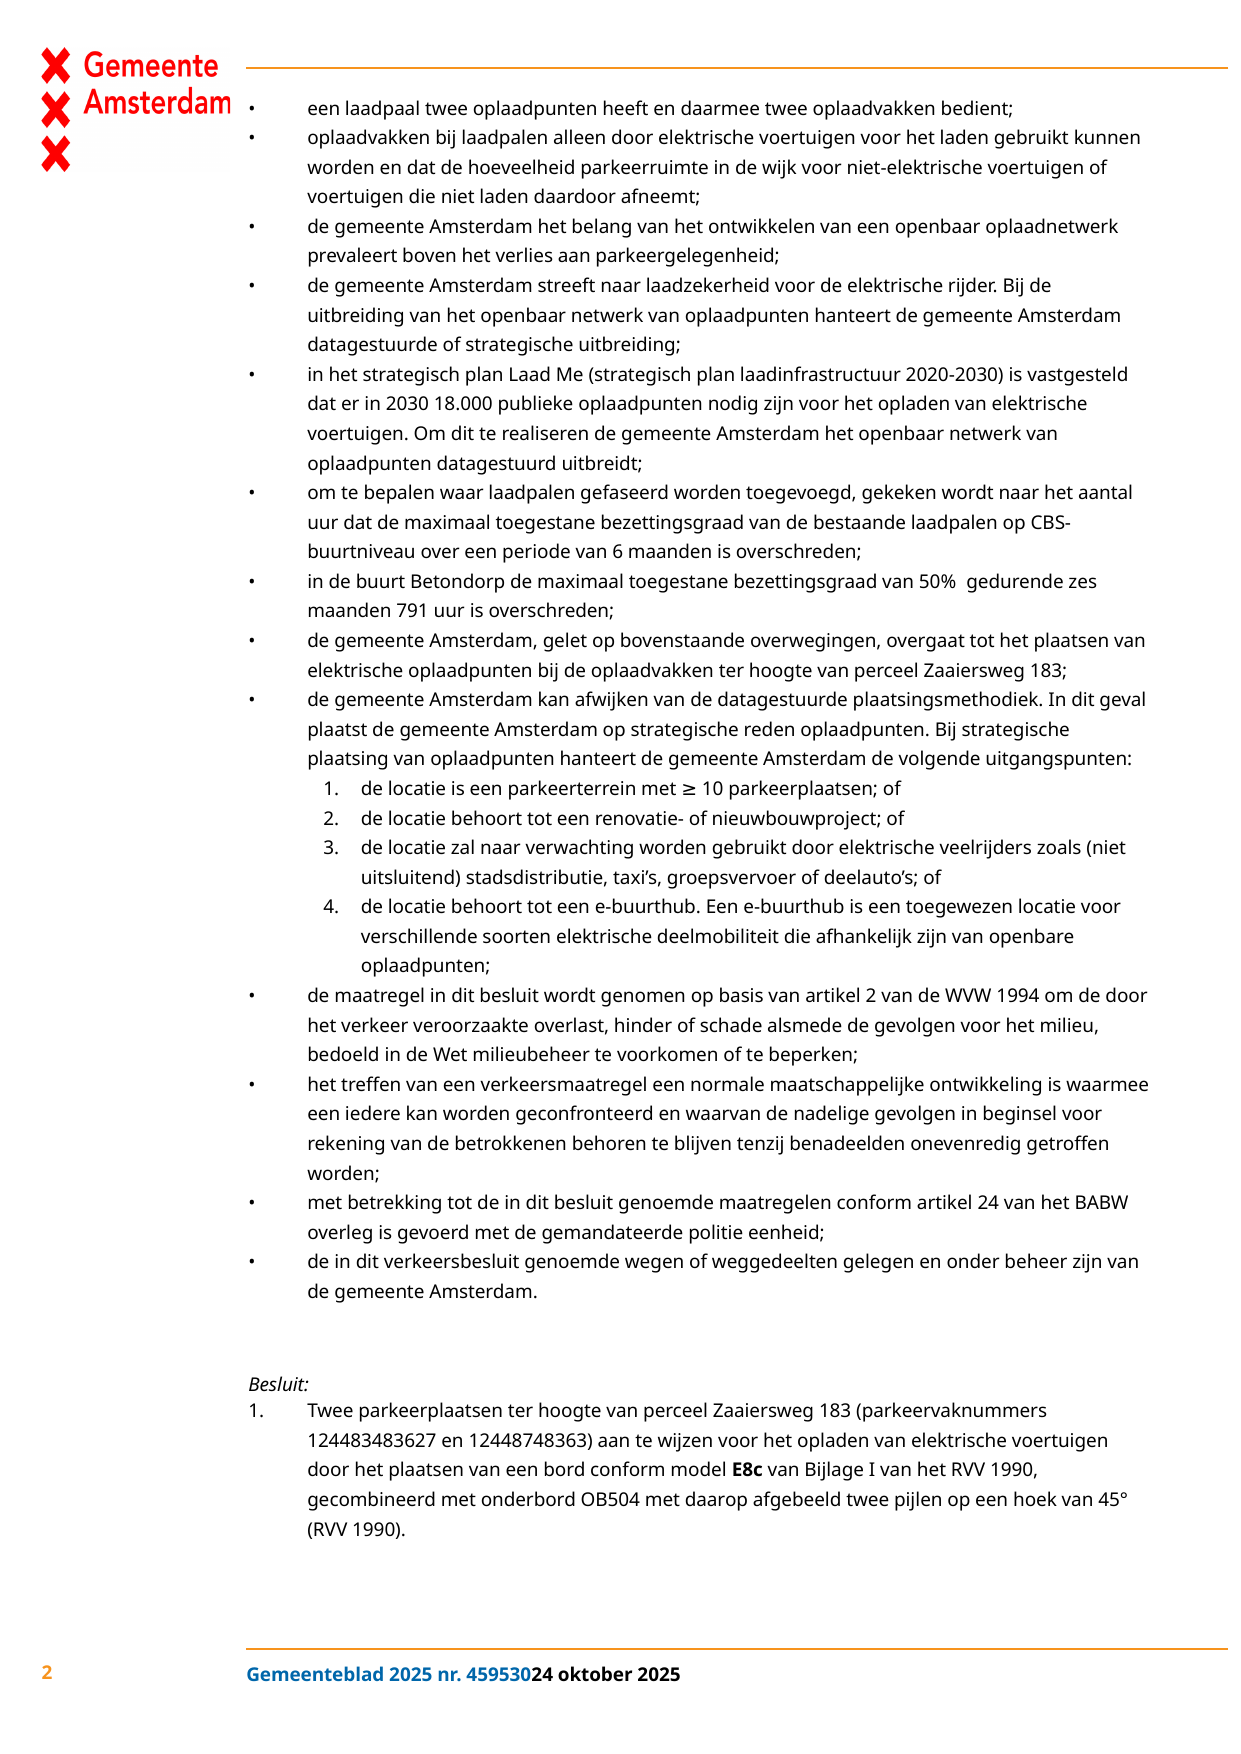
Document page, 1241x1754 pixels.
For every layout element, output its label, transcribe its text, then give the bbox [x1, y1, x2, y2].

picture [41, 47, 231, 172]
list de gemeente Amsterdam het belang van het ontwikkelen van een openbaar oplaadnetwerk prevaleert boven het verlies aan parkeergelegenheid; [248, 213, 1152, 268]
list in de buurt Betondorp de maximaal toegestane bezettingsgraad van 50% gedurende zes maanden 791 uur is overschreden; [248, 568, 1152, 623]
list de gemeente Amsterdam kan afwijken van de datagestuurde plaatsingsmethodiek. In dit geval plaatst de gemeente Amsterdam op strategische reden oplaadpunten. Bij strategische plaatsing van oplaadpunten hanteert de gemeente Amsterdam de volgende uitgangspunten: [248, 686, 1152, 771]
list de locatie behoort tot een renovatie- of nieuwbouwproject; of [323, 805, 1152, 831]
list de gemeente Amsterdam, gelet op bovenstaande overwegingen, overgaat tot het plaatsen van elektrische oplaadpunten bij de oplaadvakken ter hoogte van perceel Zaaiersweg 183; [248, 627, 1152, 683]
list in het strategisch plan Laad Me (strategisch plan laadinfrastructuur 2020-2030) is vastgesteld dat er in 2030 18.000 publieke oplaadpunten nodig zijn voor het opladen van elektrische voertuigen. Om dit te realiseren de gemeente Amsterdam het openbaar netwerk van oplaadpunten datagestuurd uitbreidt; [248, 361, 1152, 476]
list Twee parkeerplaatsen ter hoogte van perceel Zaaiersweg 183 (parkeervaknummers 124483483627 en 12448748363) aan te wijzen voor het opladen van elektrische voertuigen door het plaatsen van een bord conform model E8c van Bijlage I van het RVV 1990, gecombineerd met onderbord OB504 met daarop afgebeeld twee pijlen op een hoek van 45° (RVV 1990). [248, 1397, 1152, 1541]
list het treffen van een verkeersmaatregel een normale maatschappelijke ontwikkeling is waarmee een iedere kan worden geconfronteerd en waarvan de nadelige gevolgen in beginsel voor rekening van de betrokkenen behoren te blijven tenzij benadeelden onevenredig getroffen worden; [248, 1071, 1152, 1186]
list de locatie behoort tot een e-buurthub. Een e-buurthub is een toegewezen locatie voor verschillende soorten elektrische deelmobiliteit die afhankelijk zijn van openbare oplaadpunten; [323, 893, 1152, 978]
list de locatie is een parkeerterrein met ≥ 10 parkeerplaatsen; of [323, 775, 1152, 801]
text Besluit: [248, 1372, 1152, 1397]
list met betrekking tot de in dit besluit genoemde maatregelen conform artikel 24 van het BABW overleg is gevoerd met de gemandateerde politie eenheid; [248, 1189, 1152, 1245]
list de maatregel in dit besluit wordt genomen op basis van artikel 2 van de WVW 1994 om de door het verkeer veroorzaakte overlast, hinder of schade alsmede de gevolgen voor het milieu, bedoeld in de Wet milieubeheer te voorkomen of te beperken; [248, 982, 1152, 1067]
list om te bepalen waar laadpalen gefaseerd worden toegevoegd, gekeken wordt naar het aantal uur dat de maximaal toegestane bezettingsgraad van de bestaande laadpalen op CBS-buurtniveau over een periode van 6 maanden is overschreden; [248, 479, 1152, 564]
list de in dit verkeersbesluit genoemde wegen of weggedeelten gelegen en onder beheer zijn van de gemeente Amsterdam. [248, 1248, 1152, 1304]
list de gemeente Amsterdam streeft naar laadzekerheid voor de elektrische rijder. Bij de uitbreiding van het openbaar netwerk van oplaadpunten hanteert de gemeente Amsterdam datagestuurde of strategische uitbreiding; [248, 272, 1152, 357]
list oplaadvakken bij laadpalen alleen door elektrische voertuigen voor het laden gebruikt kunnen worden en dat de hoeveelheid parkeerruimte in de wijk voor niet-elektrische voertuigen of voertuigen die niet laden daardoor afneemt; [248, 124, 1152, 209]
list een laadpaal twee oplaadpunten heeft en daarmee twee oplaadvakken bedient; [248, 95, 1152, 121]
list de locatie zal naar verwachting worden gebruikt door elektrische veelrijders zoals (niet uitsluitend) stadsdistributie, taxi’s, groepsvervoer of deelauto’s; of [323, 834, 1152, 890]
